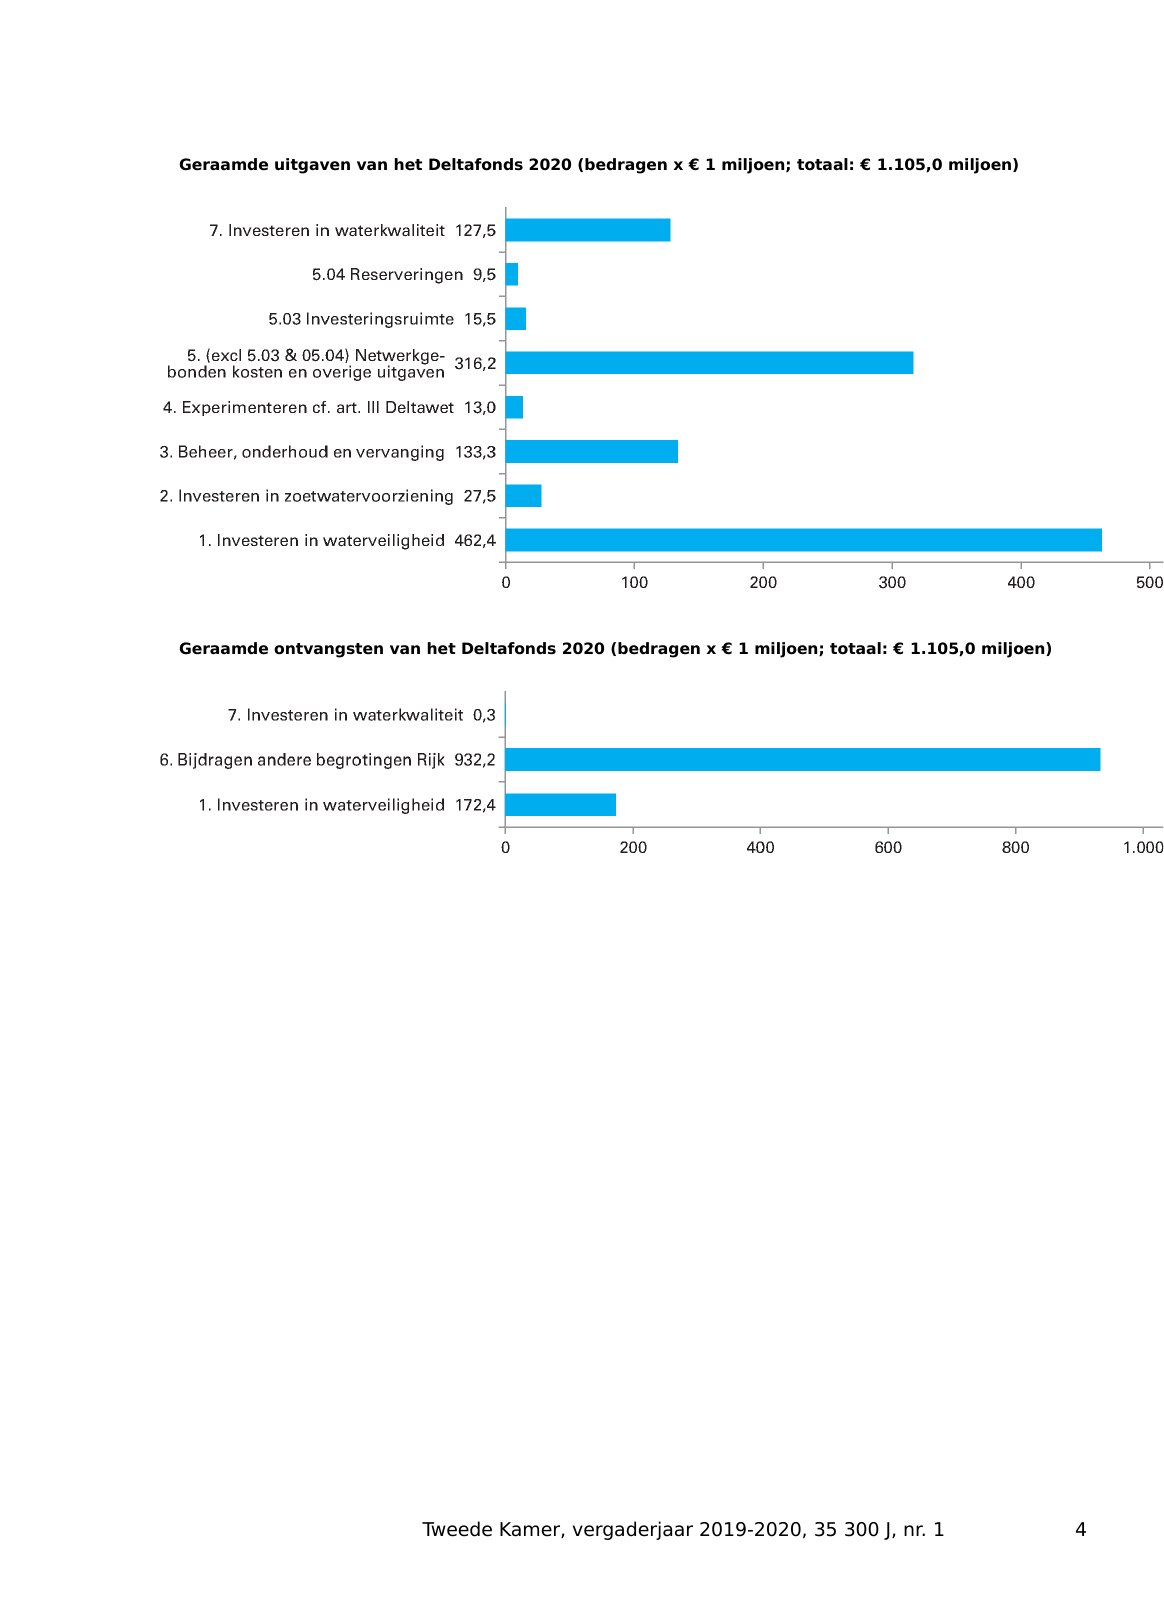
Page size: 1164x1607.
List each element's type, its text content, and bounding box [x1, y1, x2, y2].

picture [159, 691, 1164, 857]
text Geraamde ontvangsten van het Deltafonds 2020 (bedragen x € 1 miljoen; totaal: € 1.105,0 miljoen) [159, 640, 1163, 658]
text Geraamde uitgaven van het Deltafonds 2020 (bedragen x € 1 miljoen; totaal: € 1.105,0 miljoen) [159, 156, 1163, 174]
picture [159, 207, 1164, 592]
